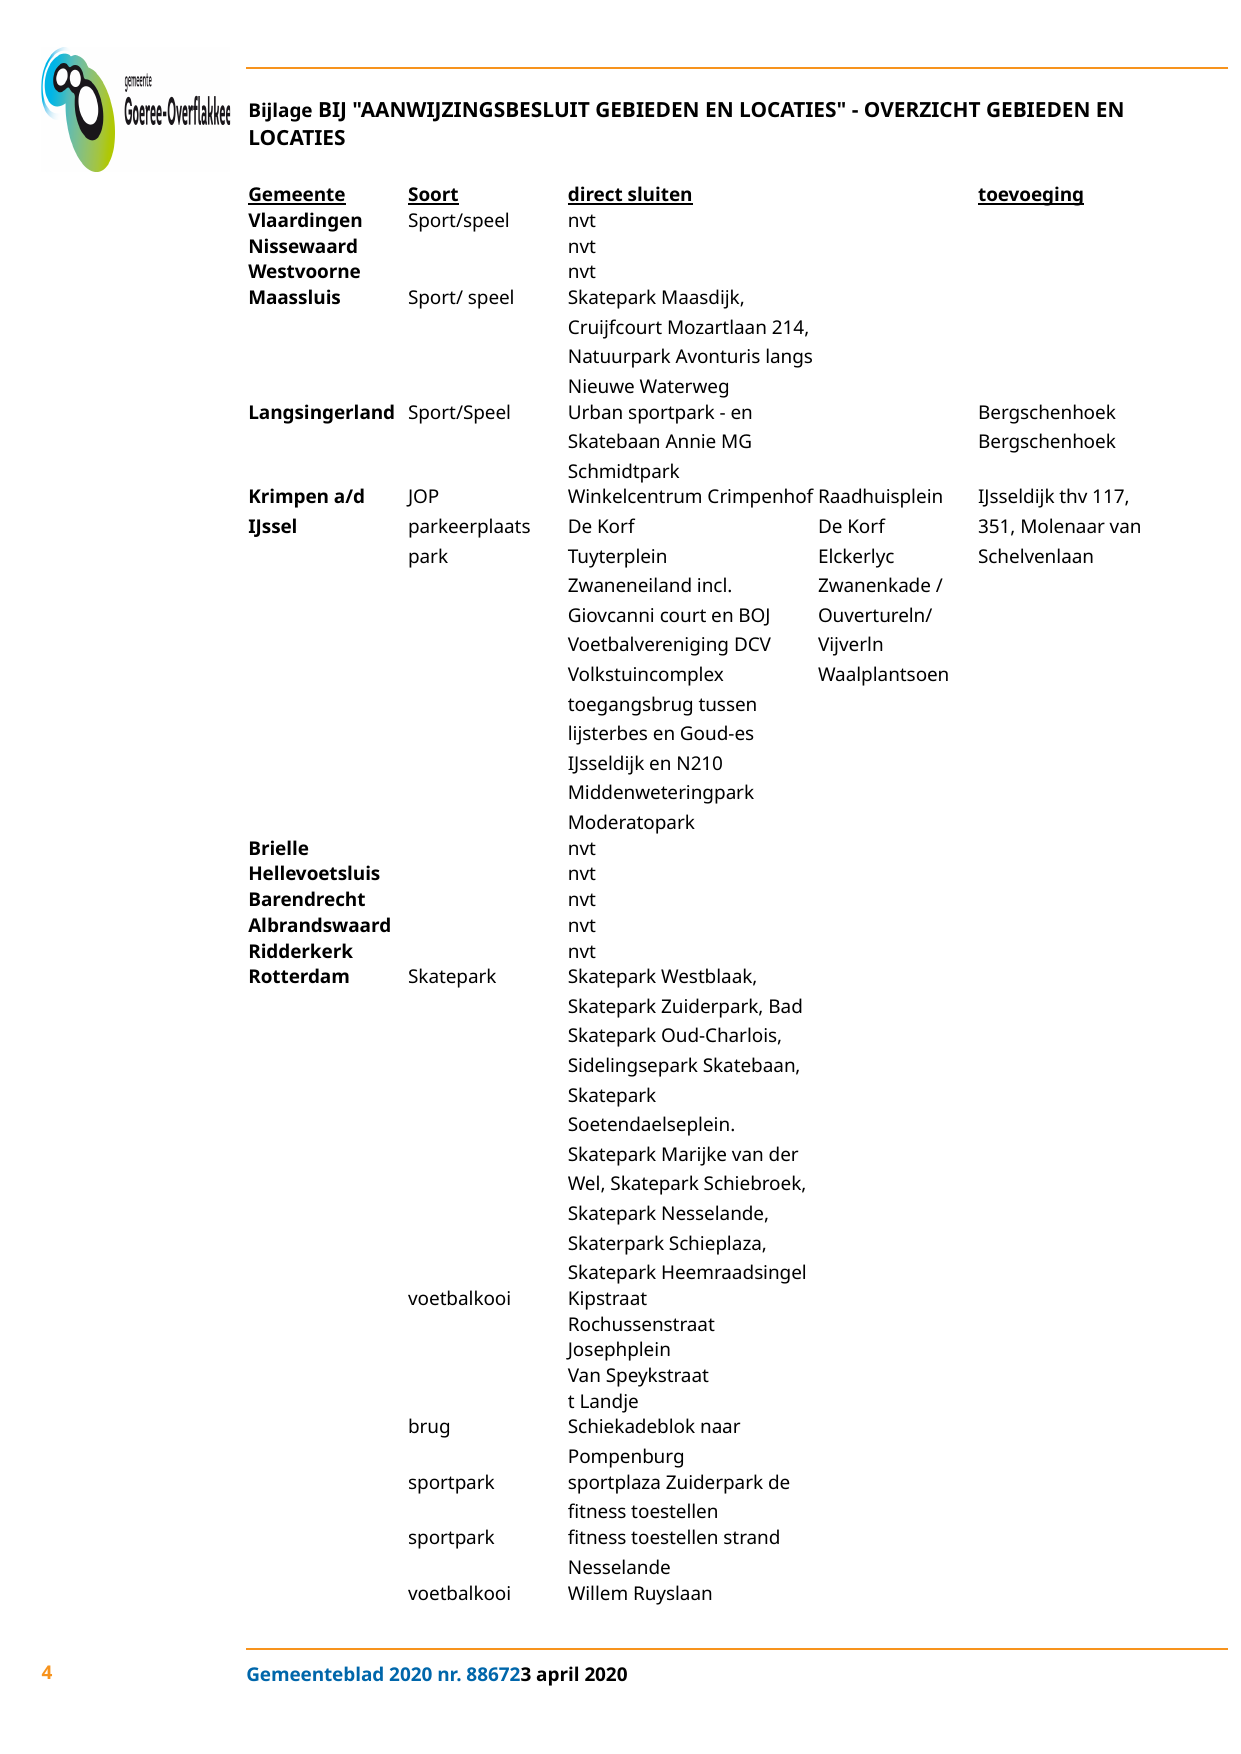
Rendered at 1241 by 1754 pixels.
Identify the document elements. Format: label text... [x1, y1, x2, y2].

table_cell Barendrecht [248, 886, 408, 912]
table_cell Hellevoetsluis [248, 861, 408, 886]
table_cell [978, 1285, 1152, 1311]
table_header Gemeente [248, 181, 408, 207]
table_cell nvt [568, 861, 818, 886]
table_cell nvt [568, 938, 818, 963]
table_cell [408, 938, 568, 963]
table_cell t Landje [568, 1388, 818, 1414]
table_cell [248, 1311, 408, 1337]
table_cell fitness toestellen strand Nesselande [568, 1524, 818, 1580]
table_cell [248, 1362, 408, 1388]
table_cell [978, 207, 1152, 233]
table_cell [978, 1337, 1152, 1362]
table_cell nvt [568, 259, 818, 284]
table_cell [408, 259, 568, 284]
table_cell Schiekadeblok naar Pompenburg [568, 1414, 818, 1469]
table_cell brug [408, 1414, 568, 1469]
table_cell [818, 399, 978, 484]
table_cell Maassluis [248, 284, 408, 399]
table_cell [978, 1469, 1152, 1524]
table_cell sportpark [408, 1469, 568, 1524]
table_cell [818, 1580, 978, 1605]
table_cell Willem Ruyslaan [568, 1580, 818, 1605]
table_cell nvt [568, 835, 818, 861]
table_cell Albrandswaard [248, 912, 408, 938]
table_cell Nissewaard [248, 233, 408, 259]
table_cell [978, 1388, 1152, 1414]
table_cell [248, 1337, 408, 1362]
table_cell Urban sportpark - en Skatebaan Annie MG Schmidtpark [568, 399, 818, 484]
table_header Soort [408, 181, 568, 207]
table_cell nvt [568, 233, 818, 259]
table_cell Sport/Speel [408, 399, 568, 484]
table_cell [978, 1580, 1152, 1605]
table_cell Raadhuisplein De Korf Elckerlyc Zwanenkade / Ouvertureln/ Vijverln Waalplantsoen [818, 484, 978, 835]
table_cell [408, 835, 568, 861]
table_cell [978, 861, 1152, 886]
table_cell Skatepark Maasdijk, Cruijfcourt Mozartlaan 214, Natuurpark Avonturis langs Nieuwe Waterweg [568, 284, 818, 399]
table_cell [408, 861, 568, 886]
table_cell [408, 233, 568, 259]
table_cell Westvoorne [248, 259, 408, 284]
table_cell [818, 1337, 978, 1362]
table_cell sportplaza Zuiderpark de fitness toestellen [568, 1469, 818, 1524]
table_cell [978, 835, 1152, 861]
table_cell [978, 259, 1152, 284]
table_header direct sluiten [568, 181, 818, 207]
table_cell voetbalkooi [408, 1285, 568, 1311]
table_cell Krimpen a/d IJssel [248, 484, 408, 835]
table_cell [978, 1311, 1152, 1337]
table_cell [818, 886, 978, 912]
table_cell IJsseldijk thv 117, 351, Molenaar van Schelvenlaan [978, 484, 1152, 835]
table_cell [408, 912, 568, 938]
table_cell JOP parkeerplaats park [408, 484, 568, 835]
table_cell Vlaardingen [248, 207, 408, 233]
table_cell [818, 1311, 978, 1337]
table_cell Langsingerland [248, 399, 408, 484]
table_cell [818, 835, 978, 861]
table_cell [818, 1362, 978, 1388]
table_cell [978, 886, 1152, 912]
table_cell [818, 964, 978, 1285]
table_header toevoeging [978, 181, 1152, 207]
table_cell [818, 233, 978, 259]
table_cell [408, 1362, 568, 1388]
table_cell [978, 284, 1152, 399]
table_cell nvt [568, 207, 818, 233]
table_cell [978, 938, 1152, 963]
table_cell Rochussenstraat [568, 1311, 818, 1337]
table_cell [408, 1311, 568, 1337]
table_cell [818, 207, 978, 233]
table_cell [818, 861, 978, 886]
table_cell Josephplein [568, 1337, 818, 1362]
table_cell [978, 233, 1152, 259]
table_cell [978, 1524, 1152, 1580]
table_cell [818, 1524, 978, 1580]
table_cell nvt [568, 886, 818, 912]
table_cell [978, 1414, 1152, 1469]
table_cell sportpark [408, 1524, 568, 1580]
table_cell [978, 964, 1152, 1285]
table_cell [818, 1285, 978, 1311]
table_cell [818, 259, 978, 284]
table_cell voetbalkooi [408, 1580, 568, 1605]
table_cell [248, 1388, 408, 1414]
table_cell Brielle [248, 835, 408, 861]
table_cell [248, 1414, 408, 1469]
text Bijlage BIJ "AANWIJZINGSBESLUIT GEBIEDEN EN LOCATIES" - OVERZICHT GEBIEDEN EN LOCATIES [248, 95, 1152, 152]
table_cell [978, 1362, 1152, 1388]
table_cell Winkelcentrum Crimpenhof De Korf Tuyterplein Zwaneneiland incl. Giovcanni court en BOJ Voetbalvereniging DCV Volkstuincomplex toegangsbrug tussen lijsterbes en Goud-es IJsseldijk en N210 Middenweteringpark Moderatopark [568, 484, 818, 835]
table_cell Sport/speel [408, 207, 568, 233]
table_cell [248, 1524, 408, 1580]
table_cell [248, 1285, 408, 1311]
table_cell Bergschenhoek Bergschenhoek [978, 399, 1152, 484]
table_cell [408, 1388, 568, 1414]
table_cell [408, 1337, 568, 1362]
picture [41, 47, 231, 172]
table_cell [818, 938, 978, 963]
table_cell [248, 1580, 408, 1605]
table_cell [248, 1469, 408, 1524]
table_cell [978, 912, 1152, 938]
table_cell [818, 1388, 978, 1414]
table_cell Kipstraat [568, 1285, 818, 1311]
table_cell Van Speykstraat [568, 1362, 818, 1388]
table_cell [818, 1414, 978, 1469]
table_cell [818, 1469, 978, 1524]
table_cell nvt [568, 912, 818, 938]
table_header [818, 181, 978, 207]
table_cell [818, 912, 978, 938]
table_cell [408, 886, 568, 912]
table_cell Skatepark Westblaak, Skatepark Zuiderpark, Bad Skatepark Oud-Charlois, Sidelingsepark Skatebaan, Skatepark Soetendaelseplein. Skatepark Marijke van der Wel, Skatepark Schiebroek, Skatepark Nesselande, Skaterpark Schieplaza, Skatepark Heemraadsingel [568, 964, 818, 1285]
table_cell Rotterdam [248, 964, 408, 1285]
table_cell Sport/ speel [408, 284, 568, 399]
table_cell [818, 284, 978, 399]
table_cell Skatepark [408, 964, 568, 1285]
table_cell Ridderkerk [248, 938, 408, 963]
